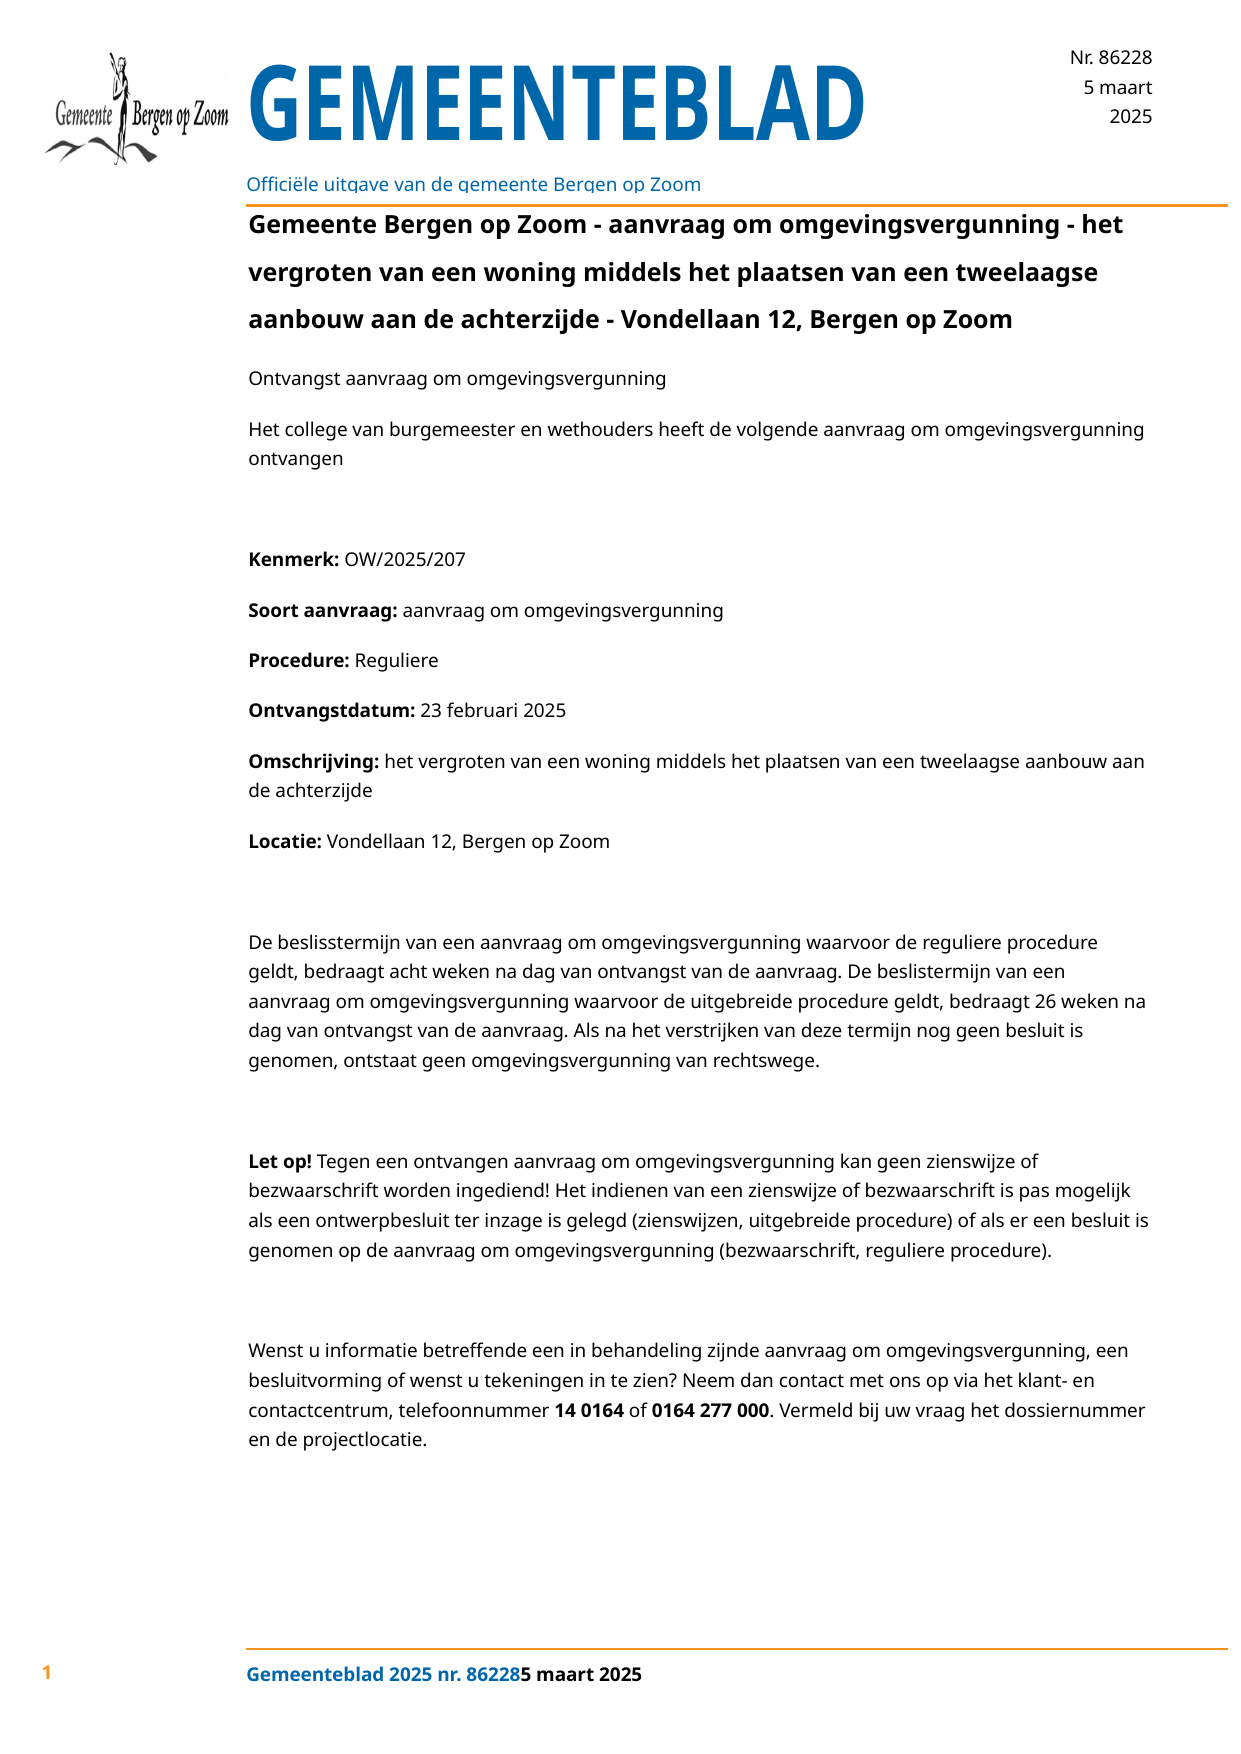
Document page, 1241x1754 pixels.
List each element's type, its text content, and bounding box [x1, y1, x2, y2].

text Kenmerk: OW/2025/207 [248, 546, 1152, 572]
text Ontvangst aanvraag om omgevingsvergunning [248, 366, 1152, 391]
picture [41, 47, 231, 172]
text Let op! Tegen een ontvangen aanvraag om omgevingsvergunning kan geen zienswijze of bezwaarschrift worden ingediend! Het indienen van een zienswijze of bezwaarschrift is pas mogelijk als een ontwerpbesluit ter inzage is gelegd (zienswijzen, uitgebreide procedure) of als er een besluit is genomen op de aanvraag om omgevingsvergunning (bezwaarschrift, reguliere procedure). [248, 1148, 1152, 1262]
text Omschrijving: het vergroten van een woning middels het plaatsen van een tweelaagse aanbouw aan de achterzijde [248, 748, 1152, 803]
text De beslisstermijn van een aanvraag om omgevingsvergunning waarvoor de reguliere procedure geldt, bedraagt acht weken na dag van ontvangst van de aanvraag. De beslistermijn van een aanvraag om omgevingsvergunning waarvoor de uitgebreide procedure geldt, bedraagt 26 weken na dag van ontvangst van de aanvraag. Als na het verstrijken van deze termijn nog geen besluit is genomen, ontstaat geen omgevingsvergunning van rechtswege. [248, 929, 1152, 1073]
text Soort aanvraag: aanvraag om omgevingsvergunning [248, 597, 1152, 622]
text Locatie: Vondellaan 12, Bergen op Zoom [248, 828, 1152, 854]
text Ontvangstdatum: 23 februari 2025 [248, 698, 1152, 723]
text Wenst u informatie betreffende een in behandeling zijnde aanvraag om omgevingsvergunning, een besluitvorming of wenst u tekeningen in te zien? Neem dan contact met ons op via het klant- en contactcentrum, telefoonnummer 14 0164 of 0164 277 000. Vermeld bij uw vraag het dossiernummer en de projectlocatie. [248, 1338, 1152, 1452]
text Het college van burgemeester en wethouders heeft de volgende aanvraag om omgevingsvergunning ontvangen [248, 416, 1152, 471]
text Gemeente Bergen op Zoom - aanvraag om omgevingsvergunning - het vergroten van een woning middels het plaatsen van een tweelaagse aanbouw aan de achterzijde - Vondellaan 12, Bergen op Zoom [248, 207, 1152, 336]
text Procedure: Reguliere [248, 647, 1152, 673]
